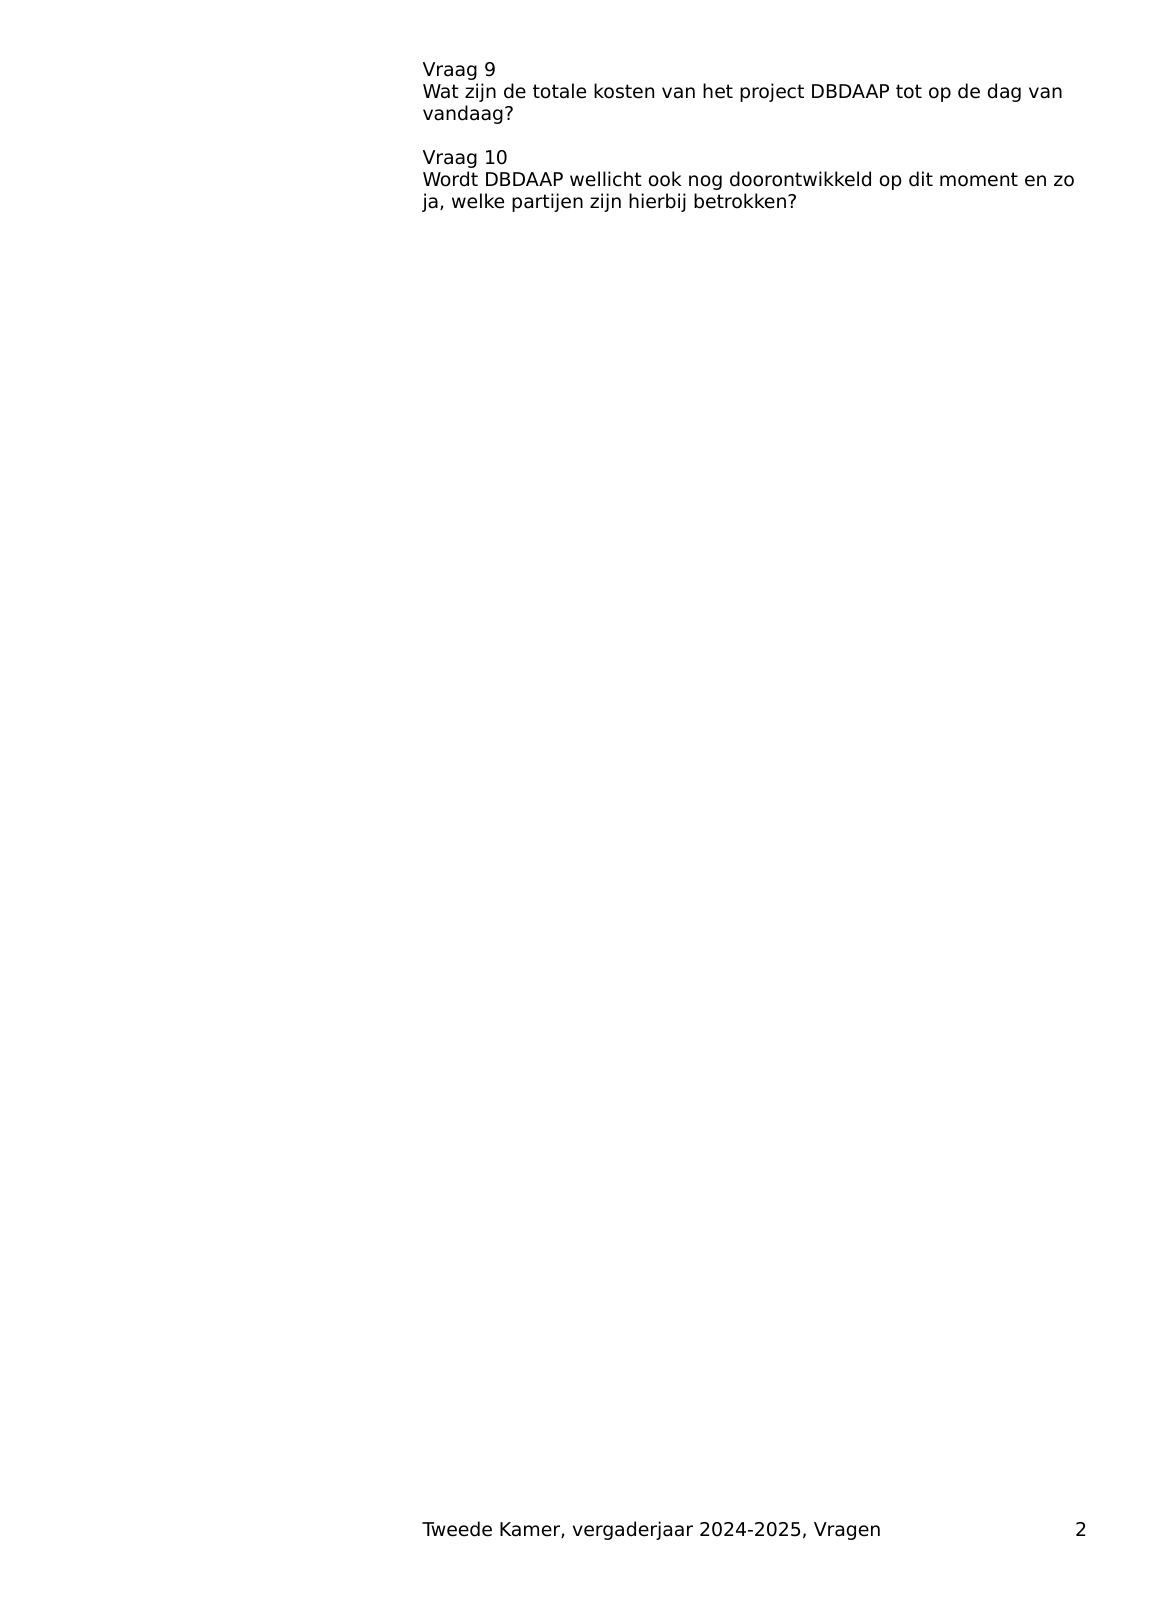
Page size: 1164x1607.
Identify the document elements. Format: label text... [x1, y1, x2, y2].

text Vraag 10 [422, 147, 1087, 169]
text Vraag 9 [422, 59, 1087, 81]
text Wat zijn de totale kosten van het project DBDAAP tot op de dag van vandaag? [422, 81, 1087, 125]
text Wordt DBDAAP wellicht ook nog doorontwikkeld op dit moment en zo ja, welke partijen zijn hierbij betrokken? [422, 169, 1087, 213]
